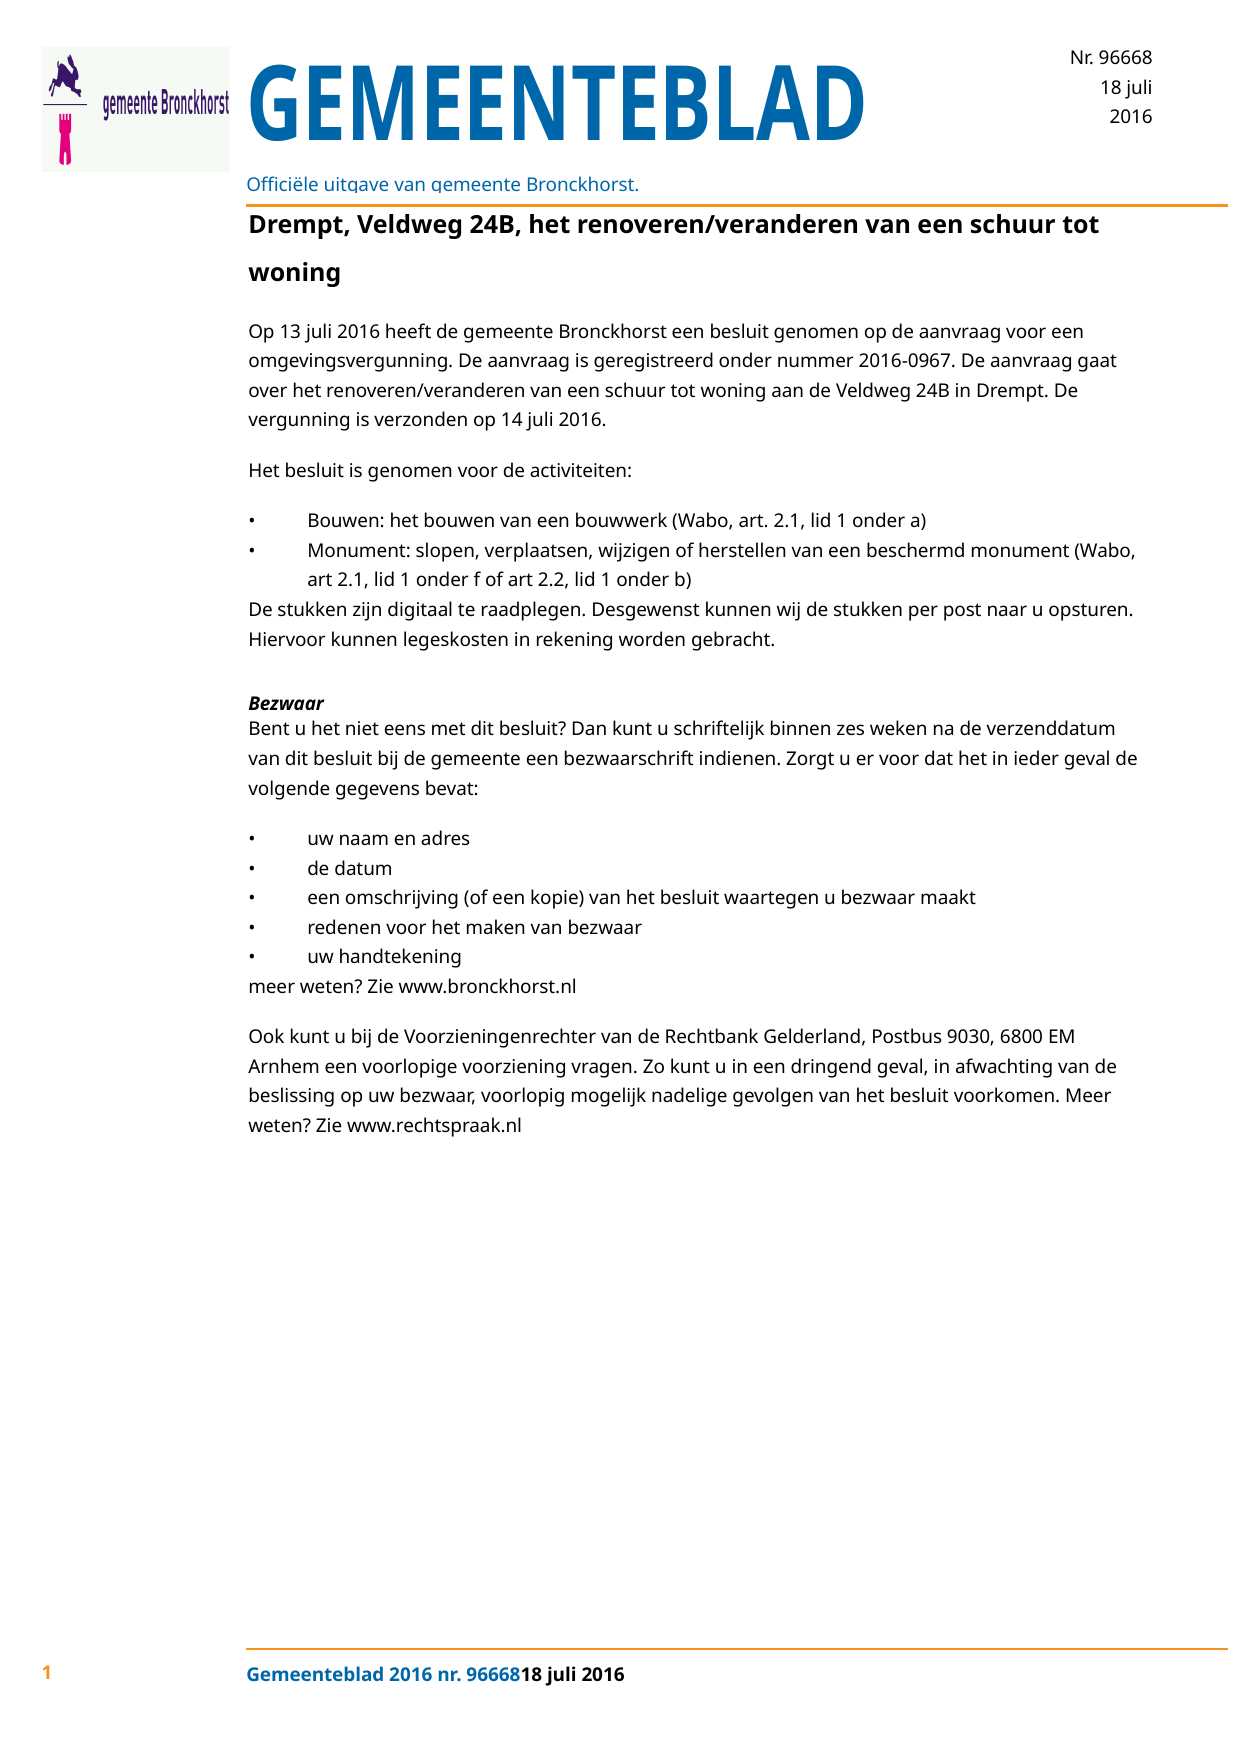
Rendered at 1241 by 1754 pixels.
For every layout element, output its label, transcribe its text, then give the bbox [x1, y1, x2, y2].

list redenen voor het maken van bezwaar [248, 914, 1152, 939]
list uw naam en adres [248, 825, 1152, 851]
list Bouwen: het bouwen van een bouwwerk (Wabo, art. 2.1, lid 1 onder a) [248, 507, 1152, 533]
text De stukken zijn digitaal te raadplegen. Desgewenst kunnen wij de stukken per post naar u opsturen. Hiervoor kunnen legeskosten in rekening worden gebracht. [248, 596, 1152, 652]
list de datum [248, 855, 1152, 880]
list uw handtekening [248, 943, 1152, 969]
text Drempt, Veldweg 24B, het renoveren/veranderen van een schuur tot woning [248, 207, 1152, 288]
text Op 13 juli 2016 heeft de gemeente Bronckhorst een besluit genomen op de aanvraag voor een omgevingsvergunning. De aanvraag is geregistreerd onder nummer 2016-0967. De aanvraag gaat over het renoveren/veranderen van een schuur tot woning aan de Veldweg 24B in Drempt. De vergunning is verzonden op 14 juli 2016. [248, 318, 1152, 432]
text Bent u het niet eens met dit besluit? Dan kunt u schriftelijk binnen zes weken na de verzenddatum van dit besluit bij de gemeente een bezwaarschrift indienen. Zorgt u er voor dat het in ieder geval de volgende gegevens bevat: [248, 716, 1152, 800]
text Bezwaar [248, 690, 1152, 716]
text Het besluit is genomen voor de activiteiten: [248, 457, 1152, 483]
text meer weten? Zie www.bronckhorst.nl [248, 973, 1152, 999]
text Ook kunt u bij de Voorzieningenrechter van de Rechtbank Gelderland, Postbus 9030, 6800 EM Arnhem een voorlopige voorziening vragen. Zo kunt u in een dringend geval, in afwachting van de beslissing op uw bezwaar, voorlopig mogelijk nadelige gevolgen van het besluit voorkomen. Meer weten? Zie www.rechtspraak.nl [248, 1023, 1152, 1138]
list Monument: slopen, verplaatsen, wijzigen of herstellen van een beschermd monument (Wabo, art 2.1, lid 1 onder f of art 2.2, lid 1 onder b) [248, 537, 1152, 592]
list een omschrijving (of een kopie) van het besluit waartegen u bezwaar maakt [248, 884, 1152, 910]
picture [41, 47, 231, 172]
